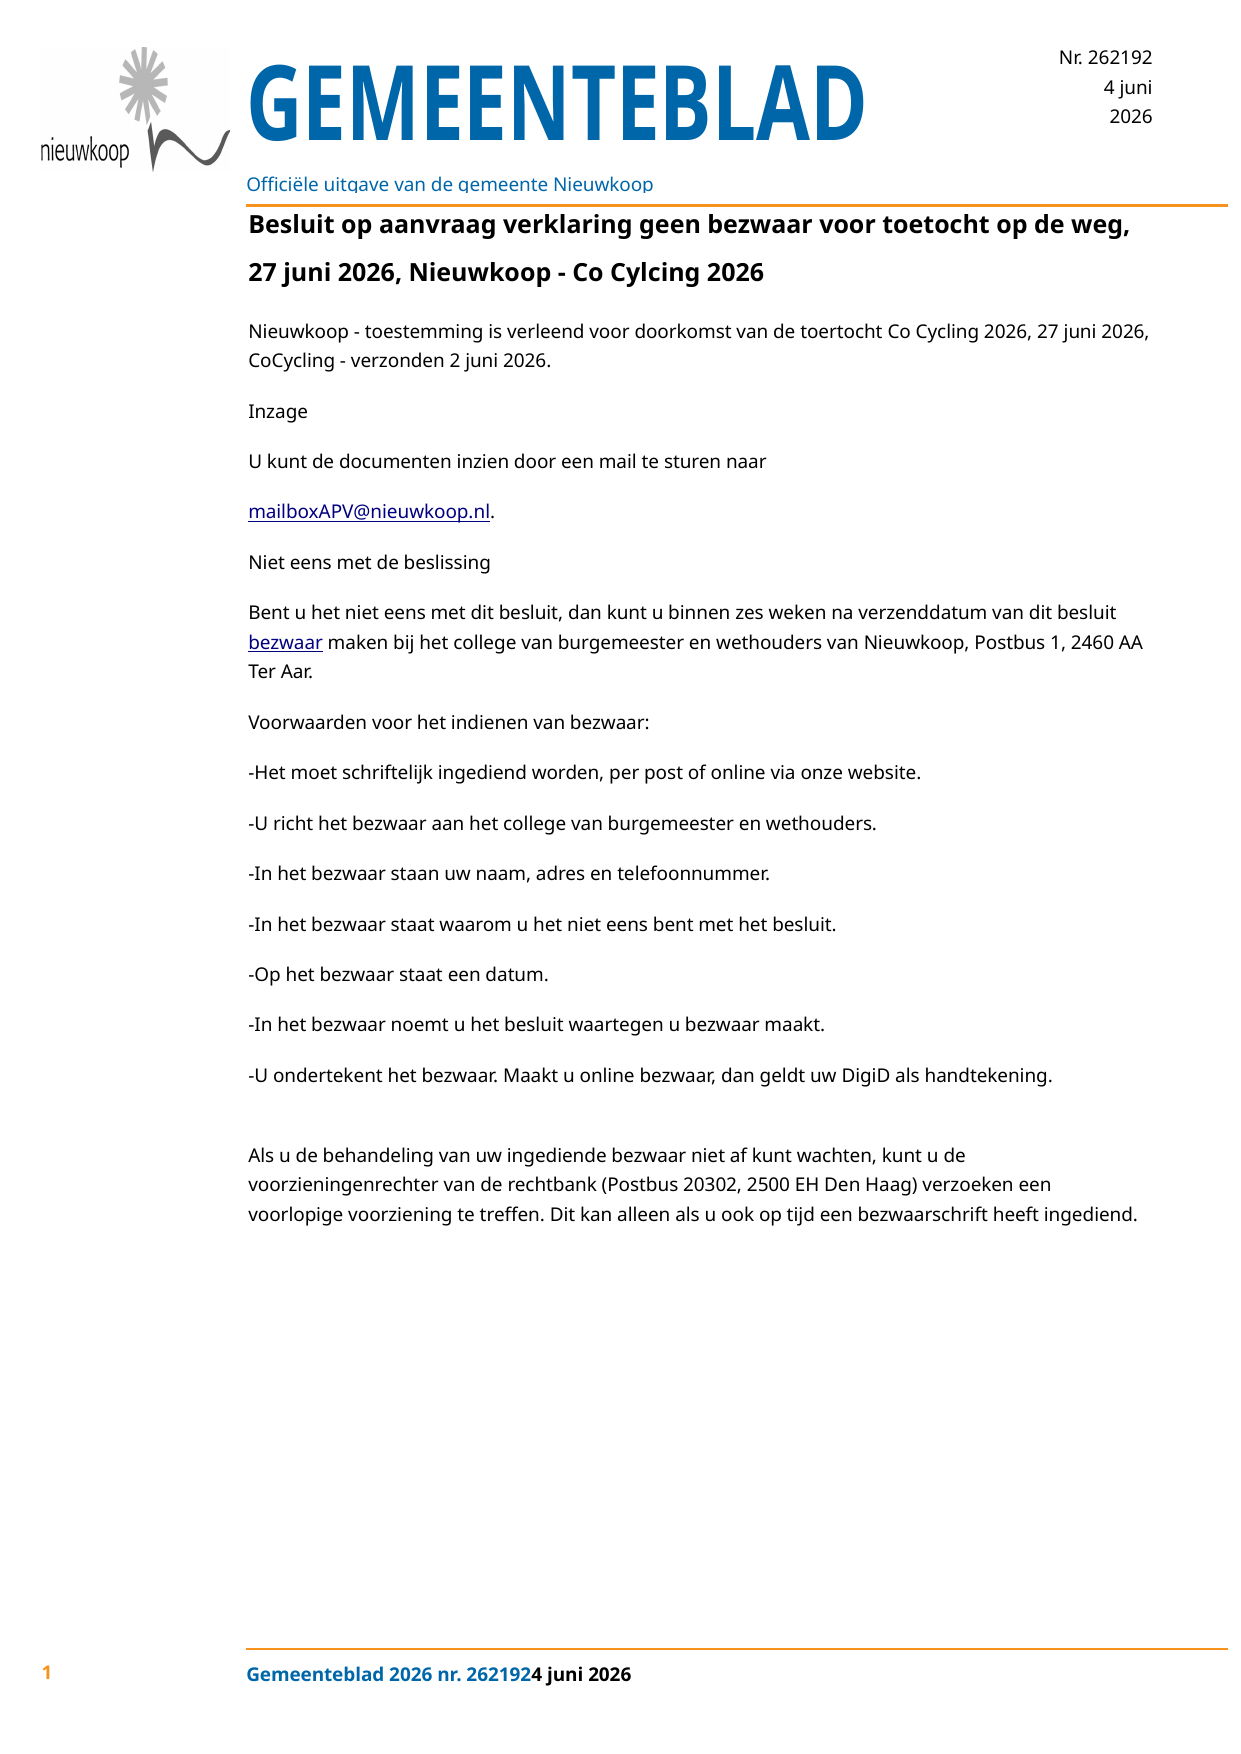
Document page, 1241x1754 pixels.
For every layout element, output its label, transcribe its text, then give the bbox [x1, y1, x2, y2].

text -In het bezwaar staat waarom u het niet eens bent met het besluit. [248, 911, 1152, 937]
text Nieuwkoop - toestemming is verleend voor doorkomst van de toertocht Co Cycling 2026, 27 juni 2026, CoCycling - verzonden 2 juni 2026. [248, 318, 1152, 373]
text -Het moet schriftelijk ingediend worden, per post of online via onze website. [248, 759, 1152, 785]
text Inzage [248, 398, 1152, 424]
text -U richt het bezwaar aan het college van burgemeester en wethouders. [248, 810, 1152, 836]
picture [41, 47, 231, 172]
text mailboxAPV@nieuwkoop.nl. [248, 499, 1152, 524]
text -Op het bezwaar staat een datum. [248, 961, 1152, 987]
text U kunt de documenten inzien door een mail te sturen naar [248, 448, 1152, 474]
text Niet eens met de beslissing [248, 549, 1152, 575]
text Bent u het niet eens met dit besluit, dan kunt u binnen zes weken na verzenddatum van dit besluit bezwaar maken bij het college van burgemeester en wethouders van Nieuwkoop, Postbus 1, 2460 AA Ter Aar. [248, 599, 1152, 684]
text Als u de behandeling van uw ingediende bezwaar niet af kunt wachten, kunt u de voorzieningenrechter van de rechtbank (Postbus 20302, 2500 EH Den Haag) verzoeken een voorlopige voorziening te treffen. Dit kan alleen als u ook op tijd een bezwaarschrift heeft ingediend. [248, 1142, 1152, 1227]
text Voorwaarden voor het indienen van bezwaar: [248, 709, 1152, 735]
text -In het bezwaar staan uw naam, adres en telefoonnummer. [248, 860, 1152, 886]
text -U ondertekent het bezwaar. Maakt u online bezwaar, dan geldt uw DigiD als handtekening. [248, 1062, 1152, 1088]
text -In het bezwaar noemt u het besluit waartegen u bezwaar maakt. [248, 1012, 1152, 1037]
text Besluit op aanvraag verklaring geen bezwaar voor toetocht op de weg, 27 juni 2026, Nieuwkoop - Co Cylcing 2026 [248, 207, 1152, 288]
